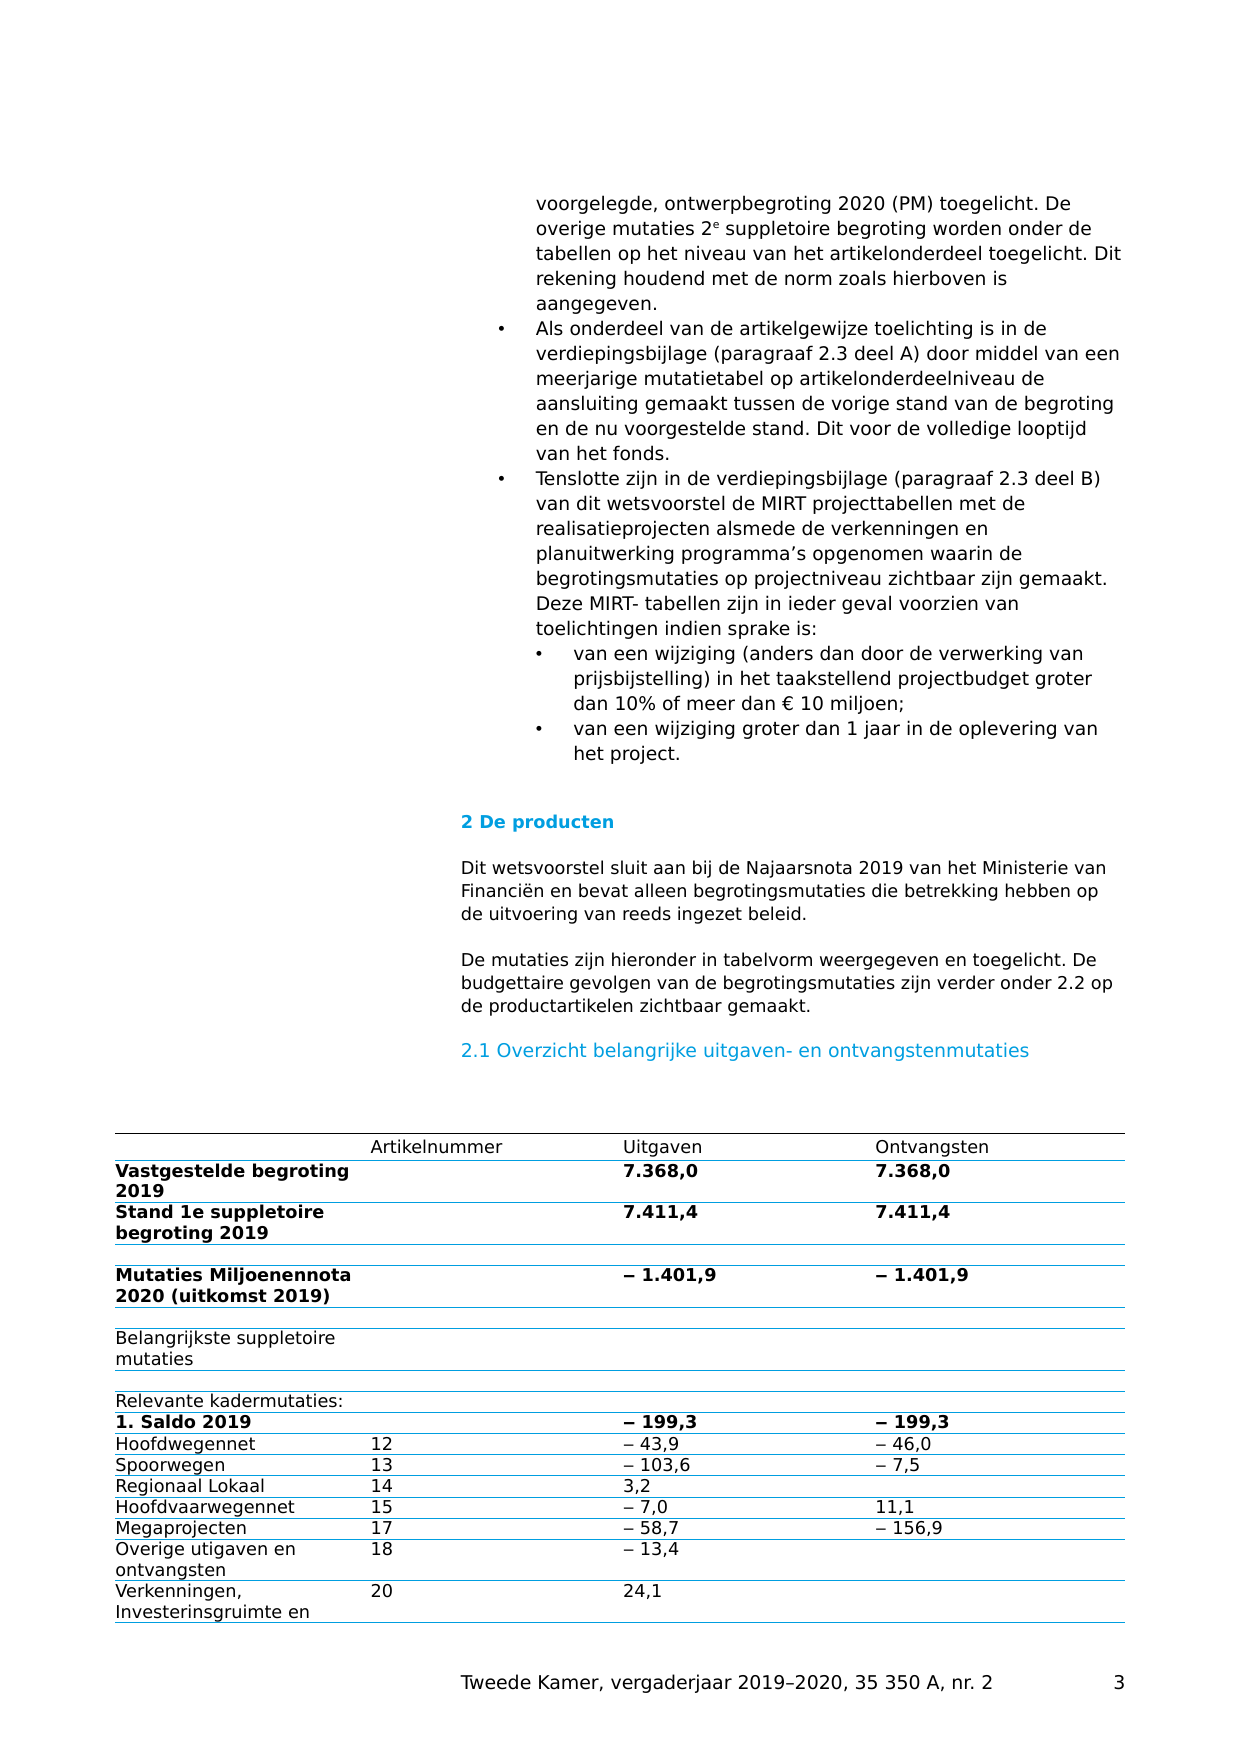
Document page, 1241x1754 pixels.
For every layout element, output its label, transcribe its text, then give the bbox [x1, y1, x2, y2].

table_cell [620, 1392, 872, 1412]
table_cell 20 [368, 1581, 620, 1622]
table_cell 3,2 [620, 1476, 872, 1496]
table_cell [872, 1245, 1125, 1265]
table_cell 12 [368, 1434, 620, 1454]
table_cell Verkenningen, Investerinsgruimte en [115, 1581, 367, 1622]
table_header Belangrijkste suppletoire uitgavenmutaties 2019 (Tweede suppletoire begroting) (Bedragen in miljoenen euro's) [115, 1085, 1125, 1133]
table_cell [368, 1371, 620, 1391]
table_cell [872, 1476, 1125, 1496]
title 2.1 Overzicht belangrijke uitgaven- en ontvangstenmutaties [461, 1039, 1125, 1062]
table_cell 15 [368, 1498, 620, 1517]
table_cell ‒ 43,9 [620, 1434, 872, 1454]
table_cell 18 [368, 1540, 620, 1580]
table_cell [872, 1581, 1125, 1622]
table_cell Hoofdvaarwegennet [115, 1498, 367, 1517]
table_cell [872, 1392, 1125, 1412]
table_cell [368, 1161, 620, 1202]
table_cell Spoorwegen [115, 1455, 367, 1475]
table_cell [872, 1371, 1125, 1391]
table_cell ‒ 7,0 [620, 1498, 872, 1517]
table_cell Stand 1e suppletoire begroting 2019 [115, 1203, 367, 1244]
table_cell ‒ 58,7 [620, 1519, 872, 1539]
table_cell [115, 1134, 367, 1160]
table_cell Hoofdwegennet [115, 1434, 367, 1454]
table_cell 11,1 [872, 1498, 1125, 1517]
table_cell [872, 1540, 1125, 1580]
table_cell [872, 1329, 1125, 1369]
list van een wijziging groter dan 1 jaar in de oplevering van het project. [536, 716, 1125, 766]
table_cell Relevante kadermutaties: [115, 1392, 367, 1412]
table_cell Megaprojecten [115, 1519, 367, 1539]
table_cell 24,1 [620, 1581, 872, 1622]
table_cell Vastgestelde begroting 2019 [115, 1161, 367, 1202]
table_cell Artikelnummer [368, 1134, 620, 1160]
table_cell Belangrijkste suppletoire mutaties [115, 1329, 367, 1369]
table_cell Mutaties Miljoenennota 2020 (uitkomst 2019) [115, 1266, 367, 1307]
table_cell Regionaal Lokaal [115, 1476, 367, 1496]
text Dit wetsvoorstel sluit aan bij de Najaarsnota 2019 van het Ministerie van Financiën en bevat alleen begrotingsmutaties die betrekking hebben op de uitvoering van reeds ingezet beleid. [461, 856, 1125, 925]
table_cell [368, 1413, 620, 1433]
table_cell [115, 1245, 367, 1265]
table_cell Overige utigaven en ontvangsten [115, 1540, 367, 1580]
table_cell 17 [368, 1519, 620, 1539]
table_cell Uitgaven [620, 1134, 872, 1160]
table_cell 7.411,4 [872, 1203, 1125, 1244]
table_cell ‒ 13,4 [620, 1540, 872, 1580]
table_cell ‒ 103,6 [620, 1455, 872, 1475]
table_cell 1. Saldo 2019 [115, 1413, 367, 1433]
table_cell [115, 1371, 367, 1391]
table_cell 7.368,0 [872, 1161, 1125, 1202]
table_cell [368, 1392, 620, 1412]
table_cell ‒ 199,3 [872, 1413, 1125, 1433]
table_cell [368, 1203, 620, 1244]
title 2 De producten [461, 810, 1125, 833]
table_cell [368, 1329, 620, 1369]
table_cell [620, 1329, 872, 1369]
table_cell [115, 1308, 367, 1328]
list Tenslotte zijn in de verdiepingsbijlage (paragraaf 2.3 deel B) van dit wetsvoorstel de MIRT projecttabellen met de realisatieprojecten alsmede de verkenningen en planuitwerking programma’s opgenomen waarin de begrotingsmutaties op projectniveau zichtbaar zijn gemaakt. Deze MIRT- tabellen zijn in ieder geval voorzien van toelichtingen indien sprake is: [498, 466, 1125, 641]
table_cell [620, 1371, 872, 1391]
table_cell ‒ 156,9 [872, 1519, 1125, 1539]
table_cell ‒ 1.401,9 [620, 1266, 872, 1307]
table_cell 13 [368, 1455, 620, 1475]
table_cell [872, 1308, 1125, 1328]
table_cell [368, 1266, 620, 1307]
table_cell ‒ 7,5 [872, 1455, 1125, 1475]
text De mutaties zijn hieronder in tabelvorm weergegeven en toegelicht. De budgettaire gevolgen van de begrotingsmutaties zijn verder onder 2.2 op de productartikelen zichtbaar gemaakt. [461, 948, 1125, 1017]
list Als onderdeel van de artikelgewijze toelichting is in de verdiepingsbijlage (paragraaf 2.3 deel A) door middel van een meerjarige mutatietabel op artikelonderdeelniveau de aansluiting gemaakt tussen de vorige stand van de begroting en de nu voorgestelde stand. Dit voor de volledige looptijd van het fonds. [498, 316, 1125, 466]
table_cell [368, 1245, 620, 1265]
table_cell [368, 1308, 620, 1328]
table_cell 7.411,4 [620, 1203, 872, 1244]
table_cell [620, 1308, 872, 1328]
table_cell Ontvangsten [872, 1134, 1125, 1160]
list van een wijziging (anders dan door de verwerking van prijsbijstelling) in het taakstellend projectbudget groter dan 10% of meer dan € 10 miljoen; [536, 641, 1125, 716]
table_cell 14 [368, 1476, 620, 1496]
table_cell ‒ 1.401,9 [872, 1266, 1125, 1307]
list voorgelegde, ontwerpbegroting 2020 (PM) toegelicht. De overige mutaties 2e suppletoire begroting worden onder de tabellen op het niveau van het artikelonderdeel toegelicht. Dit rekening houdend met de norm zoals hierboven is aangegeven. [498, 191, 1125, 316]
table_cell [620, 1245, 872, 1265]
table_cell 7.368,0 [620, 1161, 872, 1202]
table_cell ‒ 46,0 [872, 1434, 1125, 1454]
table_cell ‒ 199,3 [620, 1413, 872, 1433]
